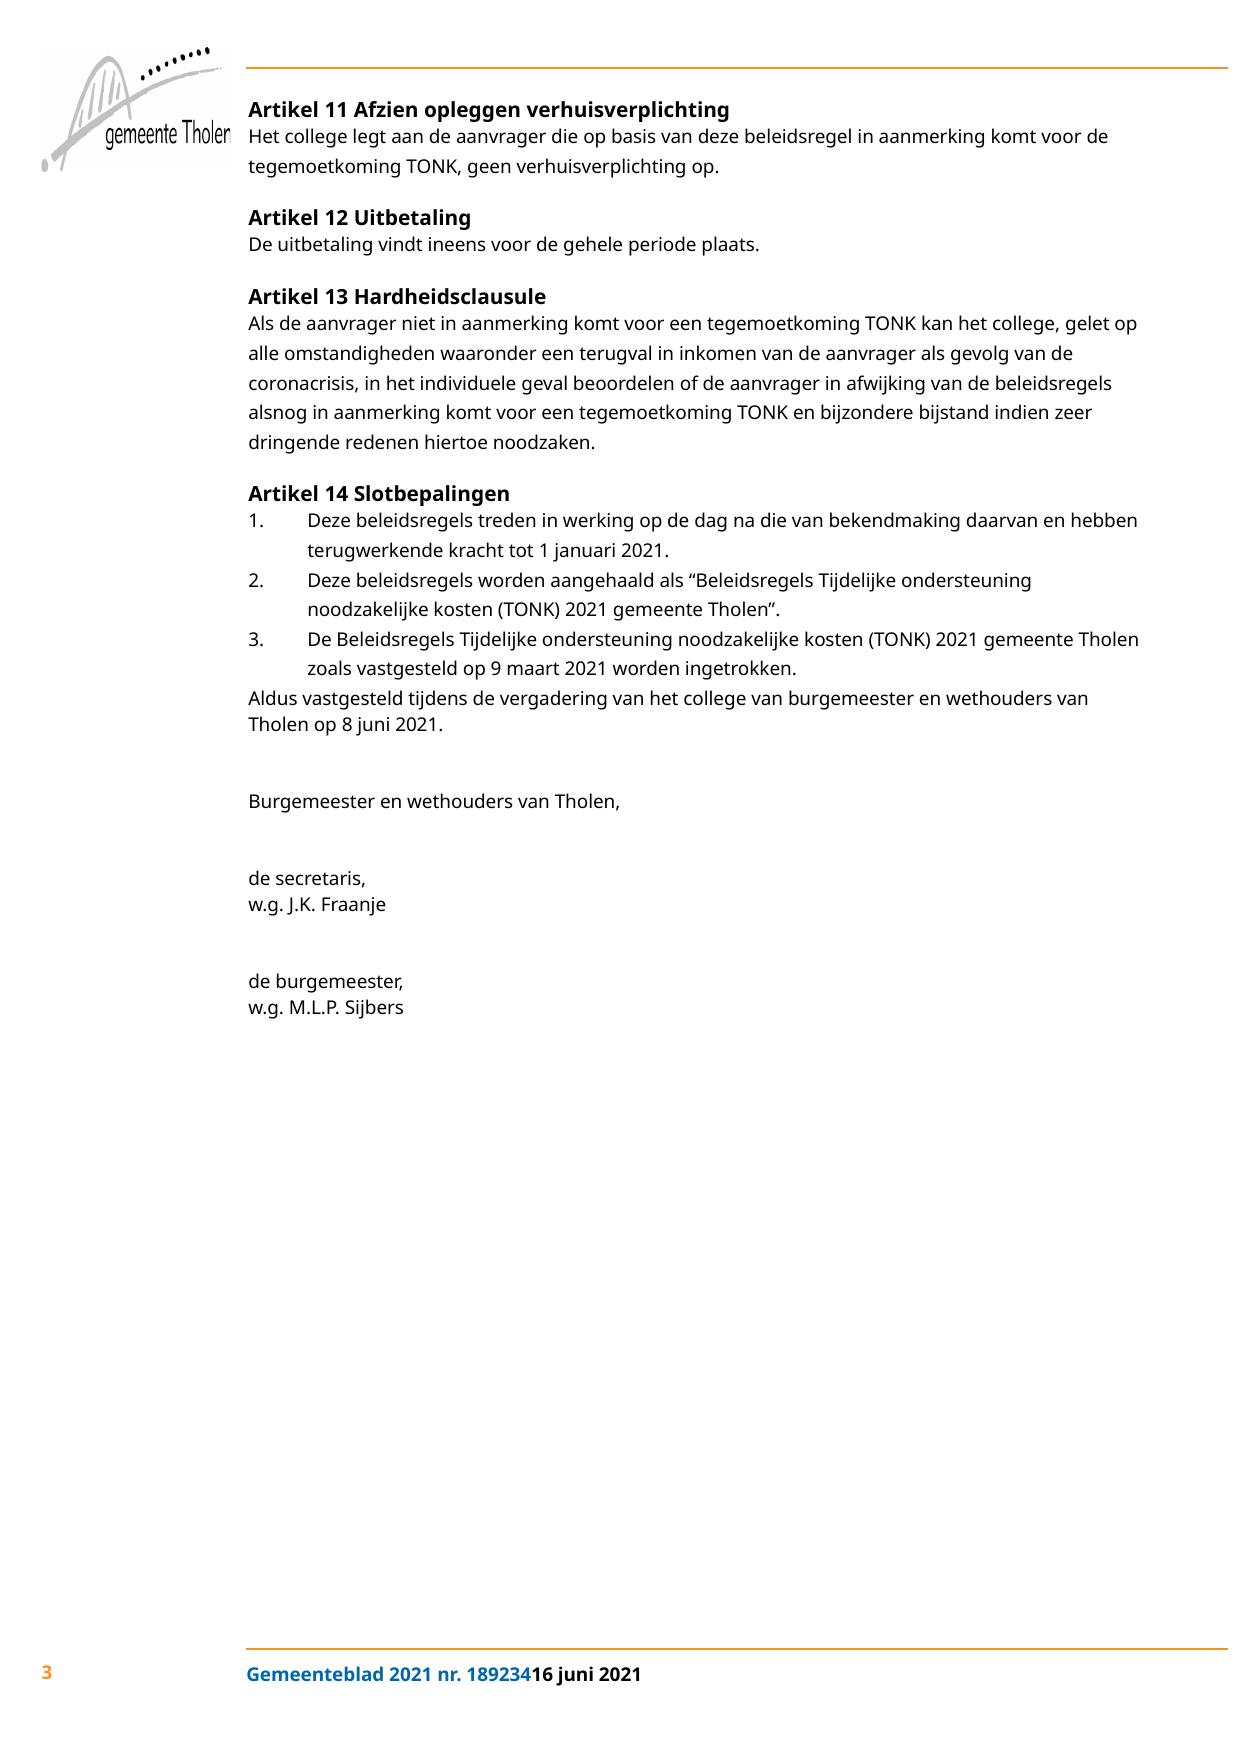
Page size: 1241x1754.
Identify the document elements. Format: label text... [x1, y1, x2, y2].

text Burgemeester en wethouders van Tholen, [248, 788, 1152, 814]
text Artikel 14 Slotbepalingen [248, 479, 1152, 508]
list De Beleidsregels Tijdelijke ondersteuning noodzakelijke kosten (TONK) 2021 gemeente Tholen zoals vastgesteld op 9 maart 2021 worden ingetrokken. [248, 626, 1152, 681]
text Als de aanvrager niet in aanmerking komt voor een tegemoetkoming TONK kan het college, gelet op alle omstandigheden waaronder een terugval in inkomen van de aanvrager als gevolg van de coronacrisis, in het individuele geval beoordelen of de aanvrager in afwijking van de beleidsregels alsnog in aanmerking komt voor een tegemoetkoming TONK en bijzondere bijstand indien zeer dringende redenen hiertoe noodzaken. [248, 311, 1152, 454]
text w.g. M.L.P. Sijbers [248, 994, 1152, 1020]
list Deze beleidsregels treden in werking op de dag na die van bekendmaking daarvan en hebben terugwerkende kracht tot 1 januari 2021. [248, 508, 1152, 563]
text w.g. J.K. Fraanje [248, 891, 1152, 917]
text Artikel 12 Uitbetaling [248, 203, 1152, 232]
text de secretaris, [248, 865, 1152, 891]
list Deze beleidsregels worden aangehaald als “Beleidsregels Tijdelijke ondersteuning noodzakelijke kosten (TONK) 2021 gemeente Tholen”. [248, 567, 1152, 622]
text Artikel 13 Hardheidsclausule [248, 282, 1152, 311]
text De uitbetaling vindt ineens voor de gehele periode plaats. [248, 232, 1152, 257]
text Artikel 11 Afzien opleggen verhuisverplichting [248, 95, 1152, 123]
text Het college legt aan de aanvrager die op basis van deze beleidsregel in aanmerking komt voor de tegemoetkoming TONK, geen verhuisverplichting op. [248, 123, 1152, 178]
picture [41, 47, 231, 172]
text de burgemeester, [248, 968, 1152, 994]
text Aldus vastgesteld tijdens de vergadering van het college van burgemeester en wethouders van Tholen op 8 juni 2021. [248, 685, 1152, 737]
